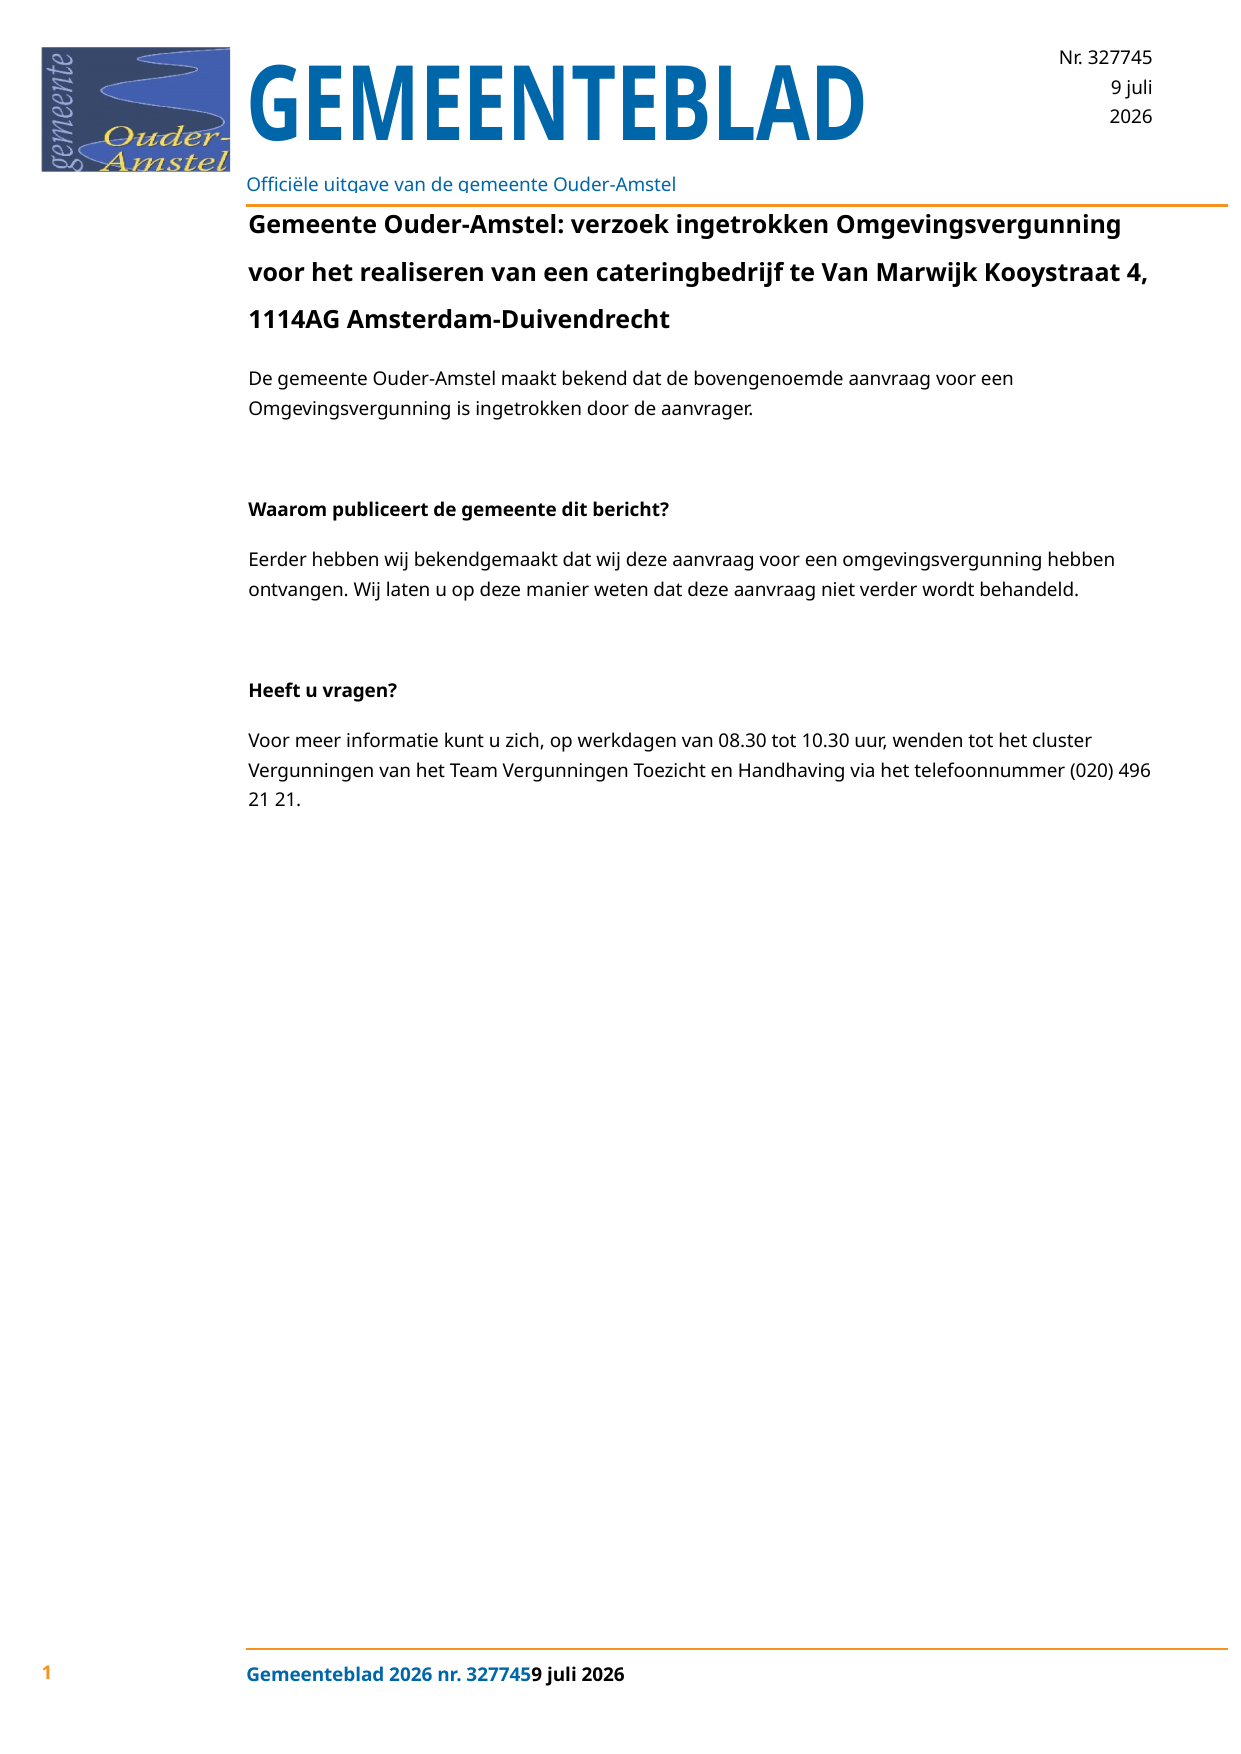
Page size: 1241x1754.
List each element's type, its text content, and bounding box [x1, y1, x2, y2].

text Heeft u vragen? [248, 677, 1152, 702]
text De gemeente Ouder-Amstel maakt bekend dat de bovengenoemde aanvraag voor een Omgevingsvergunning is ingetrokken door de aanvrager. [248, 366, 1152, 421]
text Waarom publiceert de gemeente dit bericht? [248, 496, 1152, 522]
text Gemeente Ouder-Amstel: verzoek ingetrokken Omgevingsvergunning voor het realiseren van een cateringbedrijf te Van Marwijk Kooystraat 4, 1114AG Amsterdam-Duivendrecht [248, 207, 1152, 336]
text Voor meer informatie kunt u zich, op werkdagen van 08.30 tot 10.30 uur, wenden tot het cluster Vergunningen van het Team Vergunningen Toezicht en Handhaving via het telefoonnummer (020) 496 21 21. [248, 727, 1152, 812]
text Eerder hebben wij bekendgemaakt dat wij deze aanvraag voor een omgevingsvergunning hebben ontvangen. Wij laten u op deze manier weten dat deze aanvraag niet verder wordt behandeld. [248, 546, 1152, 602]
picture [41, 47, 231, 172]
